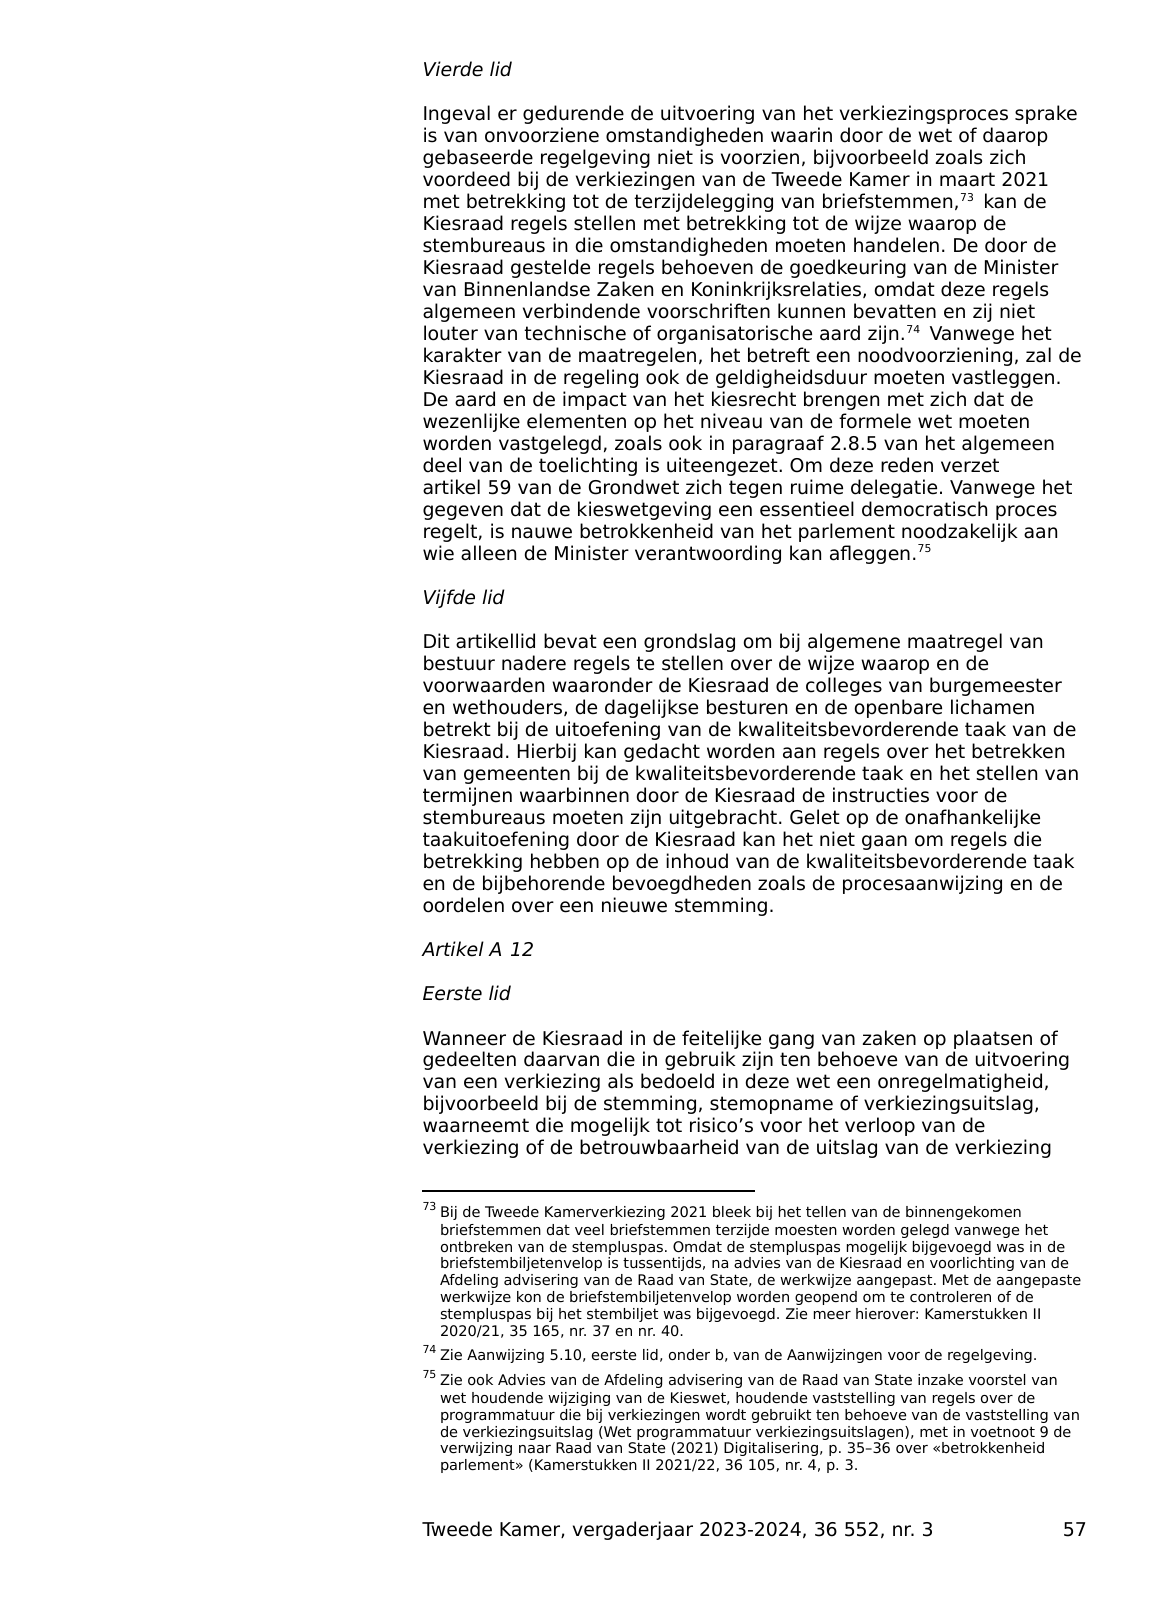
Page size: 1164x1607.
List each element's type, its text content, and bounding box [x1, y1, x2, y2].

subtitle Vijfde lid [422, 587, 1087, 609]
text Zie Aanwijzing 5.10, eerste lid, onder b, van de Aanwijzingen voor de regelgeving. [422, 1343, 1087, 1365]
text Bij de Tweede Kamerverkiezing 2021 bleek bij het tellen van de binnengekomen briefstemmen dat veel briefstemmen terzijde moesten worden gelegd vanwege het ontbreken van de stempluspas. Omdat de stempluspas mogelijk bijgevoegd was in de briefstembiljetenvelop is tussentijds, na advies van de Kiesraad en voorlichting van de Afdeling advisering van de Raad van State, de werkwijze aangepast. Met de aangepaste werkwijze kon de briefstembiljetenvelop worden geopend om te controleren of de stempluspas bij het stembiljet was bijgevoegd. Zie meer hierover: Kamerstukken II 2020/21, 35 165, nr. 37 en nr. 40. [422, 1200, 1087, 1340]
text Wanneer de Kiesraad in de feitelijke gang van zaken op plaatsen of gedeelten daarvan die in gebruik zijn ten behoeve van de uitvoering van een verkiezing als bedoeld in deze wet een onregelmatigheid, bijvoorbeeld bij de stemming, stemopname of verkiezingsuitslag, waarneemt die mogelijk tot risico’s voor het verloop van de verkiezing of de betrouwbaarheid van de uitslag van de verkiezing [422, 1027, 1087, 1159]
subtitle Artikel A 12 [422, 939, 1087, 961]
text Dit artikellid bevat een grondslag om bij algemene maatregel van bestuur nadere regels te stellen over de wijze waarop en de voorwaarden waaronder de Kiesraad de colleges van burgemeester en wethouders, de dagelijkse besturen en de openbare lichamen betrekt bij de uitoefening van de kwaliteitsbevorderende taak van de Kiesraad. Hierbij kan gedacht worden aan regels over het betrekken van gemeenten bij de kwaliteitsbevorderende taak en het stellen van termijnen waarbinnen door de Kiesraad de instructies voor de stembureaus moeten zijn uitgebracht. Gelet op de onafhankelijke taakuitoefening door de Kiesraad kan het niet gaan om regels die betrekking hebben op de inhoud van de kwaliteitsbevorderende taak en de bijbehorende bevoegdheden zoals de procesaanwijzing en de oordelen over een nieuwe stemming. [422, 631, 1087, 917]
subtitle Vierde lid [422, 59, 1087, 81]
text Ingeval er gedurende de uitvoering van het verkiezingsproces sprake is van onvoorziene omstandigheden waarin door de wet of daarop gebaseerde regelgeving niet is voorzien, bijvoorbeeld zoals zich voordeed bij de verkiezingen van de Tweede Kamer in maart 2021 met betrekking tot de terzijdelegging van briefstemmen, kan de Kiesraad regels stellen met betrekking tot de wijze waarop de stembureaus in die omstandigheden moeten handelen. De door de Kiesraad gestelde regels behoeven de goedkeuring van de Minister van Binnenlandse Zaken en Koninkrijksrelaties, omdat deze regels algemeen verbindende voorschriften kunnen bevatten en zij niet louter van technische of organisatorische aard zijn. Vanwege het karakter van de maatregelen, het betreft een noodvoorziening, zal de Kiesraad in de regeling ook de geldigheidsduur moeten vastleggen. De aard en de impact van het kiesrecht brengen met zich dat de wezenlijke elementen op het niveau van de formele wet moeten worden vastgelegd, zoals ook in paragraaf 2.8.5 van het algemeen deel van de toelichting is uiteengezet. Om deze reden verzet artikel 59 van de Grondwet zich tegen ruime delegatie. Vanwege het gegeven dat de kieswetgeving een essentieel democratisch proces regelt, is nauwe betrokkenheid van het parlement noodzakelijk aan wie alleen de Minister verantwoording kan afleggen. [422, 103, 1087, 565]
text Zie ook Advies van de Afdeling advisering van de Raad van State inzake voorstel van wet houdende wijziging van de Kieswet, houdende vaststelling van regels over de programmatuur die bij verkiezingen wordt gebruikt ten behoeve van de vaststelling van de verkiezingsuitslag (Wet programmatuur verkiezingsuitslagen), met in voetnoot 9 de verwijzing naar Raad van State (2021) Digitalisering, p. 35–36 over «betrokkenheid parlement» (Kamerstukken II 2021/22, 36 105, nr. 4, p. 3. [422, 1368, 1087, 1474]
subtitle Eerste lid [422, 983, 1087, 1005]
